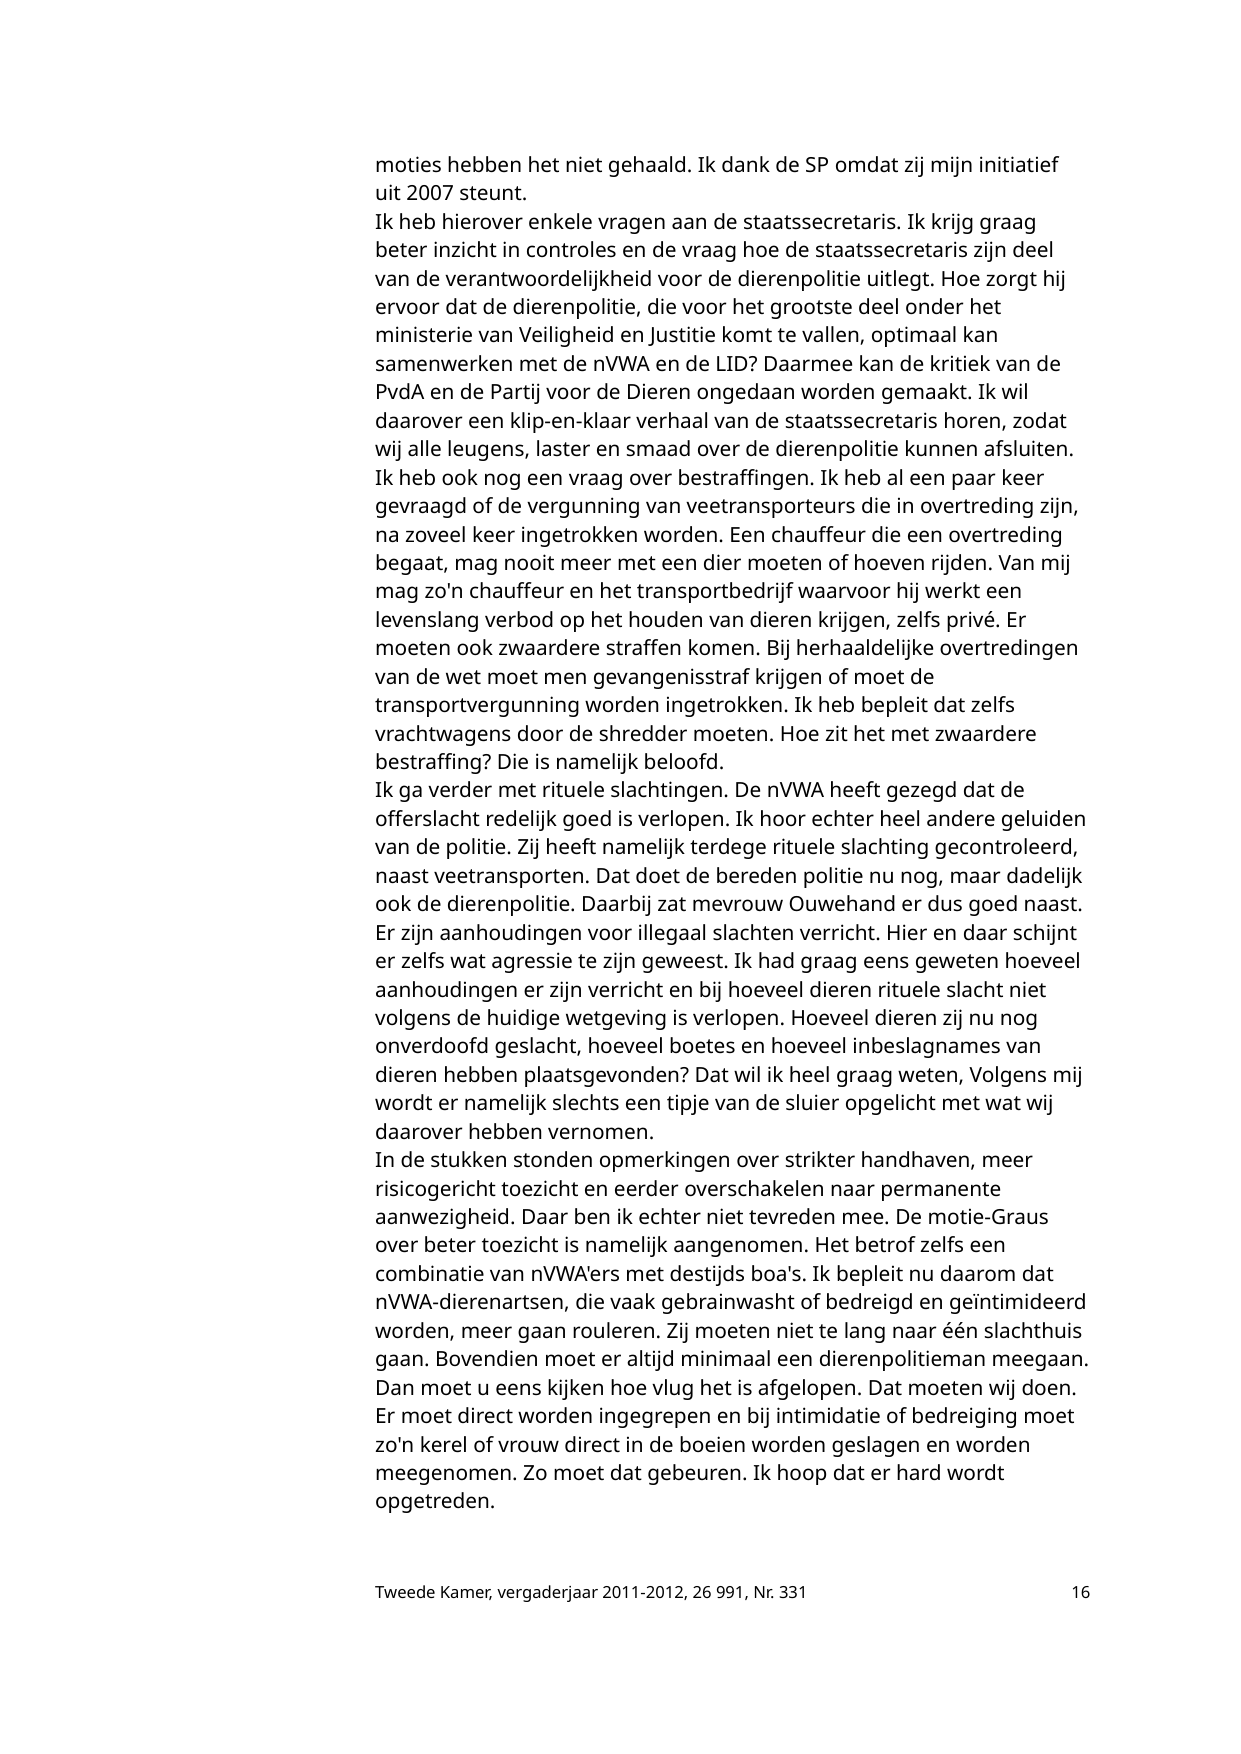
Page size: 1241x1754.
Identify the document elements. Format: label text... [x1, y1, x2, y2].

text Ik heb ook nog een vraag over bestraffingen. Ik heb al een paar keer gevraagd of de vergunning van veetransporteurs die in overtreding zijn, na zoveel keer ingetrokken worden. Een chauffeur die een overtreding begaat, mag nooit meer met een dier moeten of hoeven rijden. Van mij mag zo'n chauffeur en het transportbedrijf waarvoor hij werkt een levenslang verbod op het houden van dieren krijgen, zelfs privé. Er moeten ook zwaardere straffen komen. Bij herhaaldelijke overtredingen van de wet moet men gevangenisstraf krijgen of moet de transportvergunning worden ingetrokken. Ik heb bepleit dat zelfs vrachtwagens door de shredder moeten. Hoe zit het met zwaardere bestraffing? Die is namelijk beloofd. [375, 463, 1090, 776]
text Ik ga verder met rituele slachtingen. De nVWA heeft gezegd dat de offerslacht redelijk goed is verlopen. Ik hoor echter heel andere geluiden van de politie. Zij heeft namelijk terdege rituele slachting gecontroleerd, naast veetransporten. Dat doet de bereden politie nu nog, maar dadelijk ook de dierenpolitie. Daarbij zat mevrouw Ouwehand er dus goed naast. Er zijn aanhoudingen voor illegaal slachten verricht. Hier en daar schijnt er zelfs wat agressie te zijn geweest. Ik had graag eens geweten hoeveel aanhoudingen er zijn verricht en bij hoeveel dieren rituele slacht niet volgens de huidige wetgeving is verlopen. Hoeveel dieren zij nu nog onverdoofd geslacht, hoeveel boetes en hoeveel inbeslagnames van dieren hebben plaatsgevonden? Dat wil ik heel graag weten, Volgens mij wordt er namelijk slechts een tipje van de sluier opgelicht met wat wij daarover hebben vernomen. [375, 776, 1090, 1145]
text Ik heb hierover enkele vragen aan de staatssecretaris. Ik krijg graag beter inzicht in controles en de vraag hoe de staatssecretaris zijn deel van de verantwoordelijkheid voor de dierenpolitie uitlegt. Hoe zorgt hij ervoor dat de dierenpolitie, die voor het grootste deel onder het ministerie van Veiligheid en Justitie komt te vallen, optimaal kan samenwerken met de nVWA en de LID? Daarmee kan de kritiek van de PvdA en de Partij voor de Dieren ongedaan worden gemaakt. Ik wil daarover een klip-en-klaar verhaal van de staatssecretaris horen, zodat wij alle leugens, laster en smaad over de dierenpolitie kunnen afsluiten. [375, 207, 1090, 463]
text moties hebben het niet gehaald. Ik dank de SP omdat zij mijn initiatief uit 2007 steunt. [375, 150, 1090, 207]
text In de stukken stonden opmerkingen over strikter handhaven, meer risicogericht toezicht en eerder overschakelen naar permanente aanwezigheid. Daar ben ik echter niet tevreden mee. De motie-Graus over beter toezicht is namelijk aangenomen. Het betrof zelfs een combinatie van nVWA'ers met destijds boa's. Ik bepleit nu daarom dat nVWA-dierenartsen, die vaak gebrainwasht of bedreigd en geïntimideerd worden, meer gaan rouleren. Zij moeten niet te lang naar één slachthuis gaan. Bovendien moet er altijd minimaal een dierenpolitieman meegaan. Dan moet u eens kijken hoe vlug het is afgelopen. Dat moeten wij doen. Er moet direct worden ingegrepen en bij intimidatie of bedreiging moet zo'n kerel of vrouw direct in de boeien worden geslagen en worden meegenomen. Zo moet dat gebeuren. Ik hoop dat er hard wordt opgetreden. [375, 1145, 1090, 1515]
